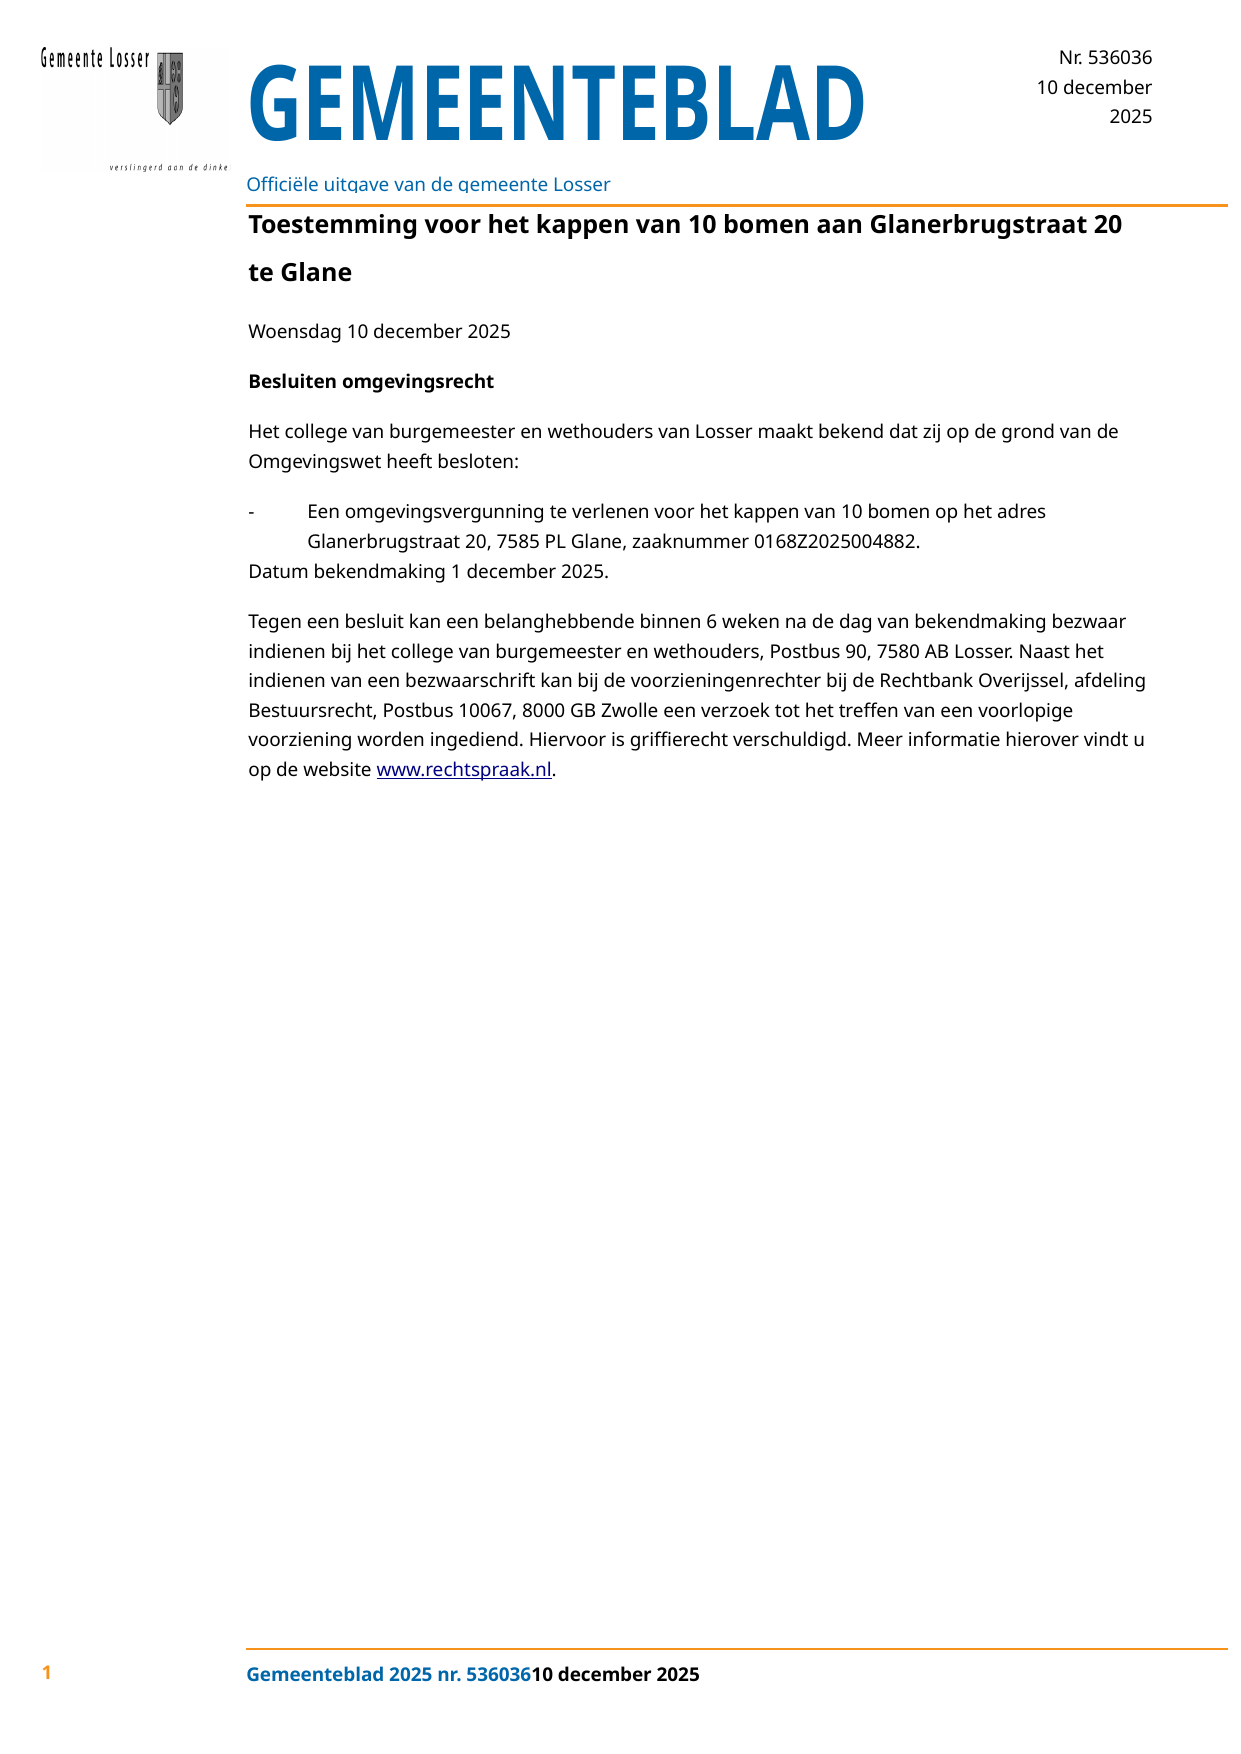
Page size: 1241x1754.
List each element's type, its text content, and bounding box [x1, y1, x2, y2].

text Tegen een besluit kan een belanghebbende binnen 6 weken na de dag van bekendmaking bezwaar indienen bij het college van burgemeester en wethouders, Postbus 90, 7580 AB Losser. Naast het indienen van een bezwaarschrift kan bij de voorzieningenrechter bij de Rechtbank Overijssel, afdeling Bestuursrecht, Postbus 10067, 8000 GB Zwolle een verzoek tot het treffen van een voorlopige voorziening worden ingediend. Hiervoor is griffierecht verschuldigd. Meer informatie hierover vindt u op de website www.rechtspraak.nl. [248, 608, 1152, 782]
text Besluiten omgevingsrecht [248, 368, 1152, 394]
picture [41, 47, 231, 172]
text Datum bekendmaking 1 december 2025. [248, 558, 1152, 584]
text Toestemming voor het kappen van 10 bomen aan Glanerbrugstraat 20 te Glane [248, 207, 1152, 288]
text Woensdag 10 december 2025 [248, 318, 1152, 344]
text Het college van burgemeester en wethouders van Losser maakt bekend dat zij op de grond van de Omgevingswet heeft besloten: [248, 419, 1152, 474]
list Een omgevingsvergunning te verlenen voor het kappen van 10 bomen op het adres Glanerbrugstraat 20, 7585 PL Glane, zaaknummer 0168Z2025004882. [248, 499, 1152, 554]
